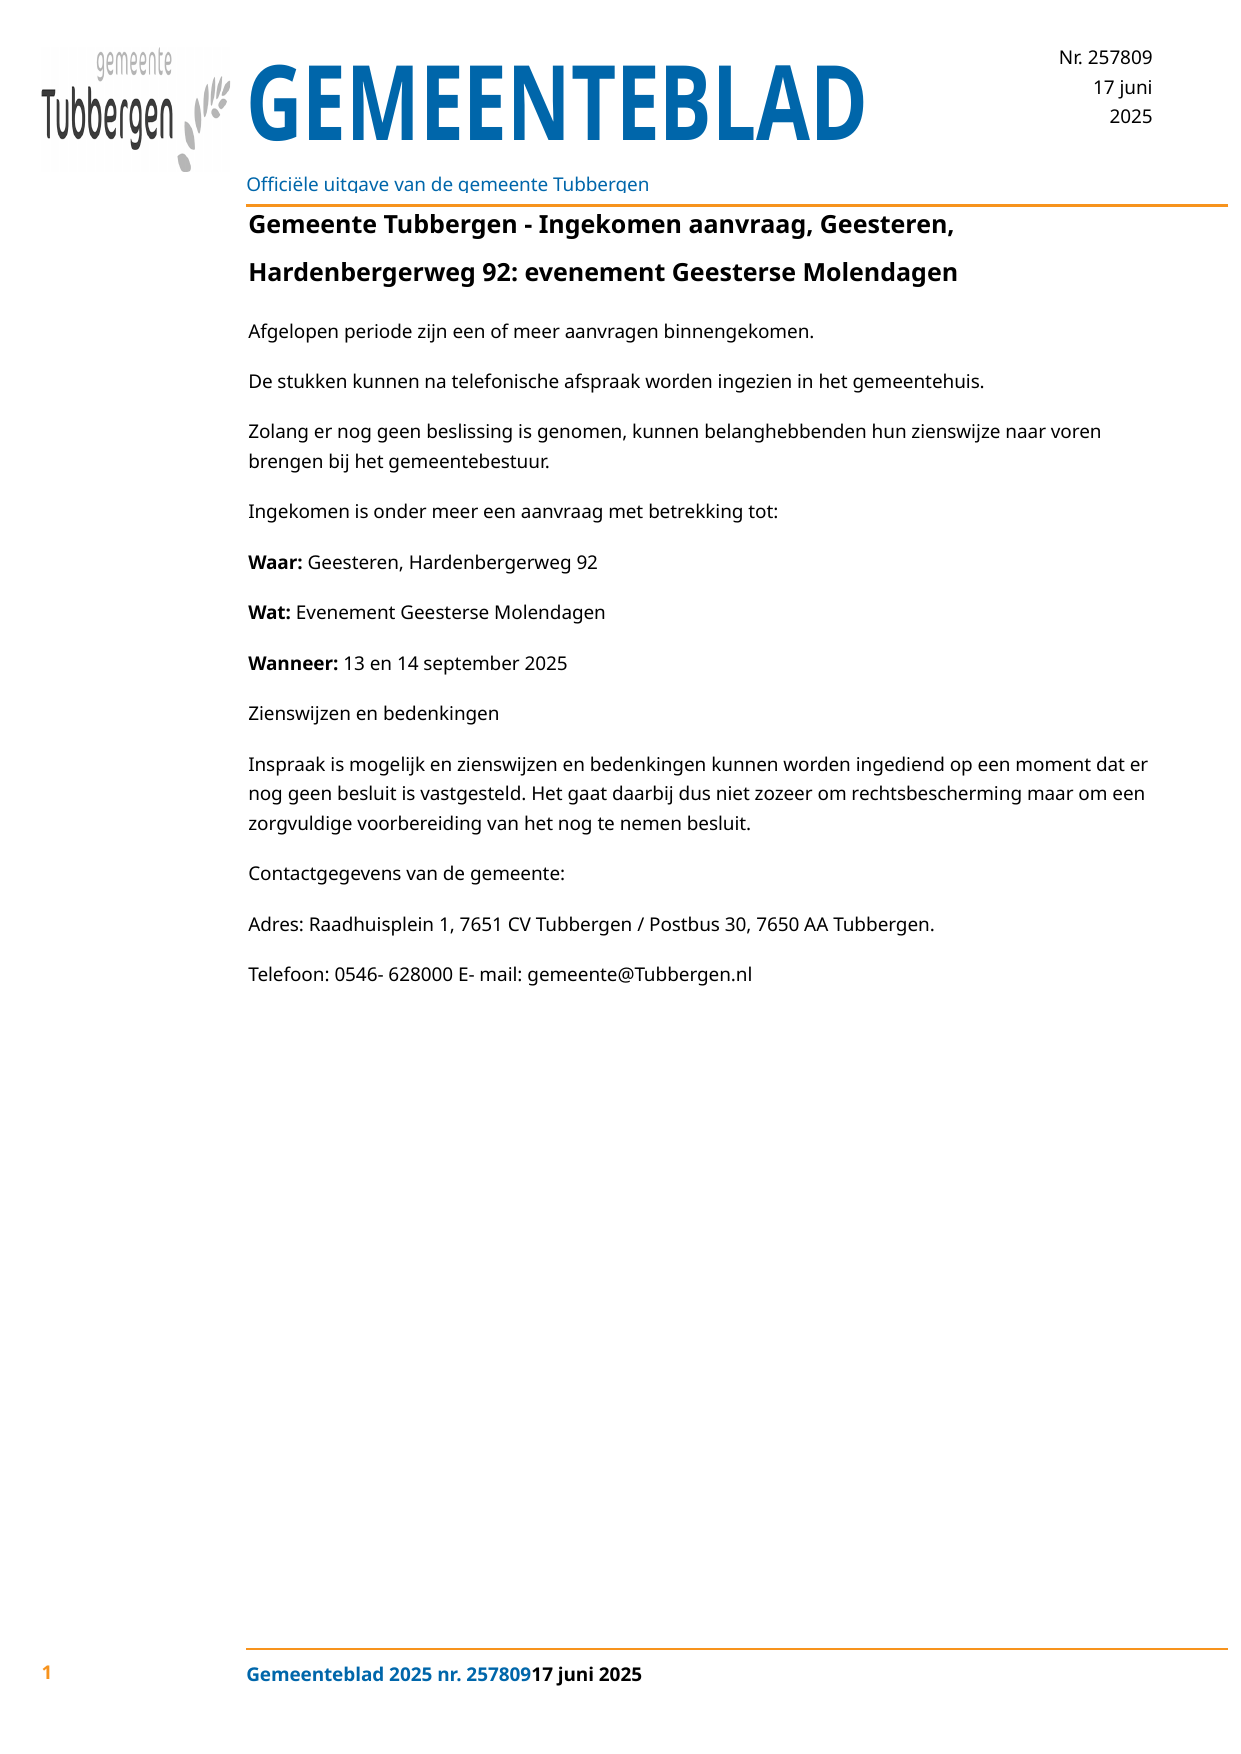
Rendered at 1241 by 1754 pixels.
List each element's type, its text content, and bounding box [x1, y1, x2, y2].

text Inspraak is mogelijk en zienswijzen en bedenkingen kunnen worden ingediend op een moment dat er nog geen besluit is vastgesteld. Het gaat daarbij dus niet zozeer om rechtsbescherming maar om een zorgvuldige voorbereiding van het nog te nemen besluit. [248, 751, 1152, 836]
text Telefoon: 0546- 628000 E- mail: gemeente@Tubbergen.nl [248, 961, 1152, 987]
text De stukken kunnen na telefonische afspraak worden ingezien in het gemeentehuis. [248, 368, 1152, 394]
picture [41, 47, 231, 172]
text Wat: Evenement Geesterse Molendagen [248, 599, 1152, 625]
text Zolang er nog geen beslissing is genomen, kunnen belanghebbenden hun zienswijze naar voren brengen bij het gemeentebestuur. [248, 419, 1152, 474]
text Ingekomen is onder meer een aanvraag met betrekking tot: [248, 499, 1152, 524]
text Afgelopen periode zijn een of meer aanvragen binnengekomen. [248, 318, 1152, 344]
text Adres: Raadhuisplein 1, 7651 CV Tubbergen / Postbus 30, 7650 AA Tubbergen. [248, 911, 1152, 937]
text Gemeente Tubbergen - Ingekomen aanvraag, Geesteren, Hardenbergerweg 92: evenement Geesterse Molendagen [248, 207, 1152, 288]
text Zienswijzen en bedenkingen [248, 700, 1152, 726]
text Contactgegevens van de gemeente: [248, 860, 1152, 886]
text Waar: Geesteren, Hardenbergerweg 92 [248, 549, 1152, 575]
text Wanneer: 13 en 14 september 2025 [248, 650, 1152, 676]
